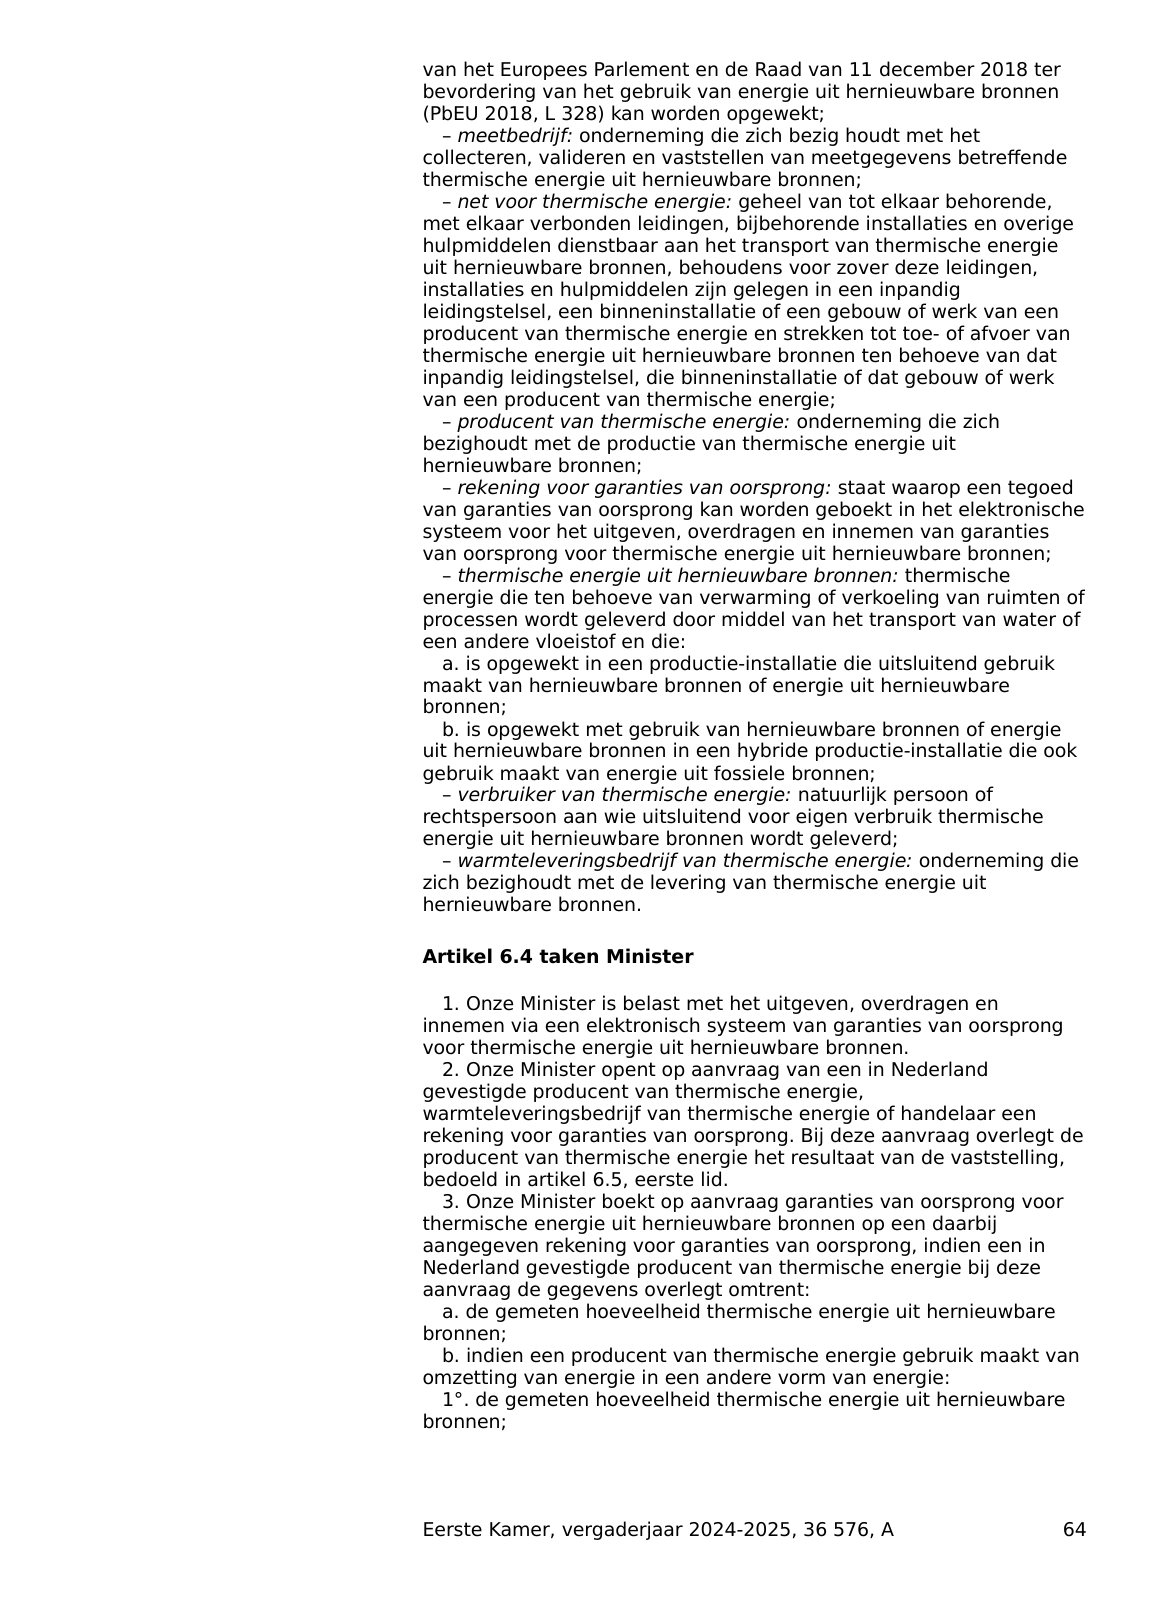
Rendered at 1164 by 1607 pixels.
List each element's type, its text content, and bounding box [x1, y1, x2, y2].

text – thermische energie uit hernieuwbare bronnen: thermische energie die ten behoeve van verwarming of verkoeling van ruimten of processen wordt geleverd door middel van het transport van water of een andere vloeistof en die: [422, 564, 1087, 652]
text 1. Onze Minister is belast met het uitgeven, overdragen en innemen via een elektronisch systeem van garanties van oorsprong voor thermische energie uit hernieuwbare bronnen. [422, 993, 1087, 1059]
text b. indien een producent van thermische energie gebruik maakt van omzetting van energie in een andere vorm van energie: [422, 1345, 1087, 1389]
text a. de gemeten hoeveelheid thermische energie uit hernieuwbare bronnen; [422, 1301, 1087, 1345]
text 2. Onze Minister opent op aanvraag van een in Nederland gevestigde producent van thermische energie, warmteleveringsbedrijf van thermische energie of handelaar een rekening voor garanties van oorsprong. Bij deze aanvraag overlegt de producent van thermische energie het resultaat van de vaststelling, bedoeld in artikel 6.5, eerste lid. [422, 1059, 1087, 1191]
text a. is opgewekt in een productie-installatie die uitsluitend gebruik maakt van hernieuwbare bronnen of energie uit hernieuwbare bronnen; [422, 652, 1087, 718]
text van het Europees Parlement en de Raad van 11 december 2018 ter bevordering van het gebruik van energie uit hernieuwbare bronnen (PbEU 2018, L 328) kan worden opgewekt; [422, 59, 1087, 125]
subtitle Artikel 6.4 taken Minister [422, 946, 1087, 968]
text – meetbedrijf: onderneming die zich bezig houdt met het collecteren, valideren en vaststellen van meetgegevens betreffende thermische energie uit hernieuwbare bronnen; [422, 125, 1087, 191]
text – warmteleveringsbedrijf van thermische energie: onderneming die zich bezighoudt met de levering van thermische energie uit hernieuwbare bronnen. [422, 850, 1087, 916]
text – rekening voor garanties van oorsprong: staat waarop een tegoed van garanties van oorsprong kan worden geboekt in het elektronische systeem voor het uitgeven, overdragen en innemen van garanties van oorsprong voor thermische energie uit hernieuwbare bronnen; [422, 477, 1087, 564]
text 3. Onze Minister boekt op aanvraag garanties van oorsprong voor thermische energie uit hernieuwbare bronnen op een daarbij aangegeven rekening voor garanties van oorsprong, indien een in Nederland gevestigde producent van thermische energie bij deze aanvraag de gegevens overlegt omtrent: [422, 1191, 1087, 1301]
text – producent van thermische energie: onderneming die zich bezighoudt met de productie van thermische energie uit hernieuwbare bronnen; [422, 411, 1087, 477]
text – verbruiker van thermische energie: natuurlijk persoon of rechtspersoon aan wie uitsluitend voor eigen verbruik thermische energie uit hernieuwbare bronnen wordt geleverd; [422, 784, 1087, 850]
text b. is opgewekt met gebruik van hernieuwbare bronnen of energie uit hernieuwbare bronnen in een hybride productie-installatie die ook gebruik maakt van energie uit fossiele bronnen; [422, 718, 1087, 784]
text – net voor thermische energie: geheel van tot elkaar behorende, met elkaar verbonden leidingen, bijbehorende installaties en overige hulpmiddelen dienstbaar aan het transport van thermische energie uit hernieuwbare bronnen, behoudens voor zover deze leidingen, installaties en hulpmiddelen zijn gelegen in een inpandig leidingstelsel, een binneninstallatie of een gebouw of werk van een producent van thermische energie en strekken tot toe- of afvoer van thermische energie uit hernieuwbare bronnen ten behoeve van dat inpandig leidingstelsel, die binneninstallatie of dat gebouw of werk van een producent van thermische energie; [422, 191, 1087, 411]
text 1°. de gemeten hoeveelheid thermische energie uit hernieuwbare bronnen; [422, 1389, 1087, 1433]
